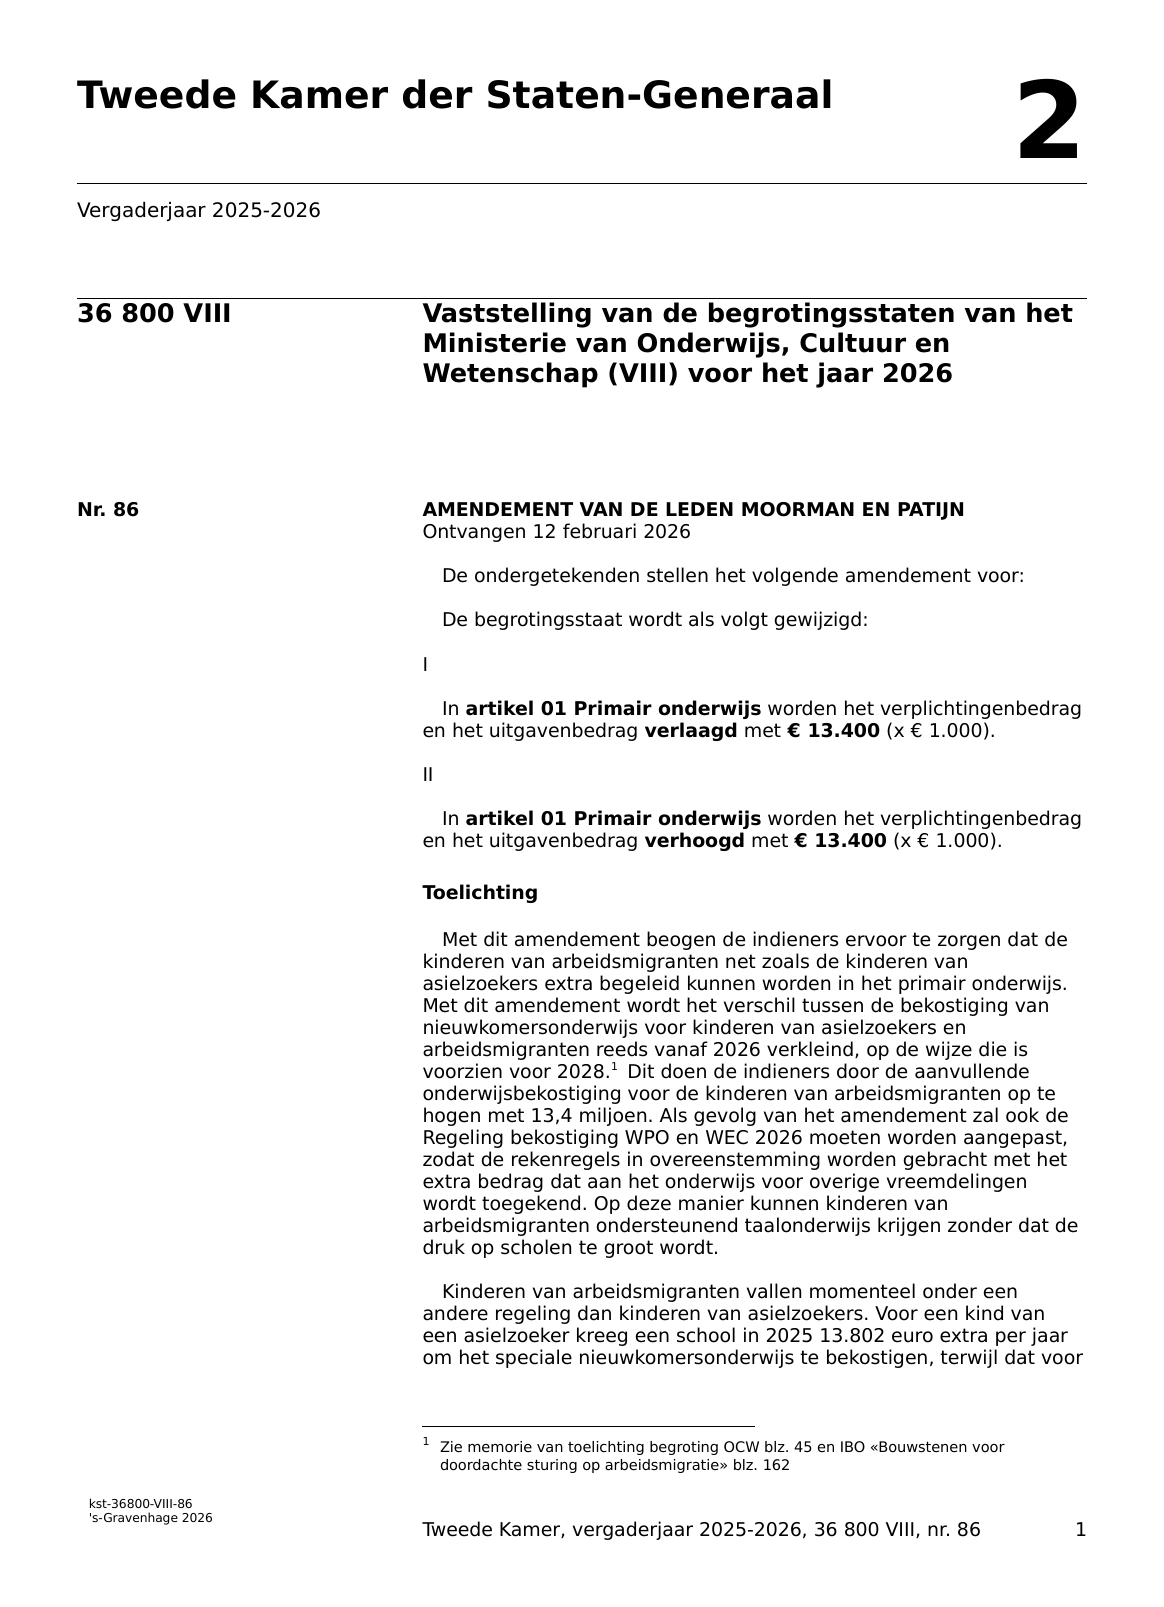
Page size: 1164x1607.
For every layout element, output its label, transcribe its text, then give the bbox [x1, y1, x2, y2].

subtitle 36 800 VIII Vaststelling van de begrotingsstaten van het Ministerie van Onderwijs, Cultuur en Wetenschap (VIII) voor het jaar 2026 [77, 299, 1087, 388]
text 's-Gravenhage 2026 [88, 1511, 323, 1525]
table_cell Vergaderjaar 2025-2026 [77, 184, 1087, 298]
text De ondergetekenden stellen het volgende amendement voor: [422, 565, 1087, 587]
text In artikel 01 Primair onderwijs worden het verplichtingenbedrag en het uitgavenbedrag verlaagd met € 13.400 (x € 1.000). [422, 698, 1087, 742]
text Kinderen van arbeidsmigranten vallen momenteel onder een andere regeling dan kinderen van asielzoekers. Voor een kind van een asielzoeker kreeg een school in 2025 13.802 euro extra per jaar om het speciale nieuwkomersonderwijs te bekostigen, terwijl dat voor [422, 1281, 1087, 1369]
text II [422, 764, 1087, 786]
subtitle Toelichting [422, 882, 1087, 904]
table_header Tweede Kamer der Staten-Generaal [77, 59, 886, 183]
text In artikel 01 Primair onderwijs worden het verplichtingenbedrag en het uitgavenbedrag verhoogd met € 13.400 (x € 1.000). [422, 808, 1087, 852]
text Met dit amendement beogen de indieners ervoor te zorgen dat de kinderen van arbeidsmigranten net zoals de kinderen van asielzoekers extra begeleid kunnen worden in het primair onderwijs. Met dit amendement wordt het verschil tussen de bekostiging van nieuwkomersonderwijs voor kinderen van asielzoekers en arbeidsmigranten reeds vanaf 2026 verkleind, op de wijze die is voorzien voor 2028. Dit doen de indieners door de aanvullende onderwijsbekostiging voor de kinderen van arbeidsmigranten op te hogen met 13,4 miljoen. Als gevolg van het amendement zal ook de Regeling bekostiging WPO en WEC 2026 moeten worden aangepast, zodat de rekenregels in overeenstemming worden gebracht met het extra bedrag dat aan het onderwijs voor overige vreemdelingen wordt toegekend. Op deze manier kunnen kinderen van arbeidsmigranten ondersteunend taalonderwijs krijgen zonder dat de druk op scholen te groot wordt. [422, 929, 1087, 1259]
text Ontvangen 12 februari 2026 [422, 521, 1087, 543]
table_header 2 [886, 59, 1087, 183]
text Zie memorie van toelichting begroting OCW blz. 45 en IBO «Bouwstenen voor doordachte sturing op arbeidsmigratie» blz. 162 [422, 1435, 1087, 1474]
text De begrotingsstaat wordt als volgt gewijzigd: [422, 609, 1087, 631]
subtitle Nr. 86 AMENDEMENT VAN DE LEDEN MOORMAN EN PATIJN [77, 499, 1087, 521]
text kst-36800-VIII-86 [88, 1497, 323, 1511]
text I [422, 653, 1087, 676]
